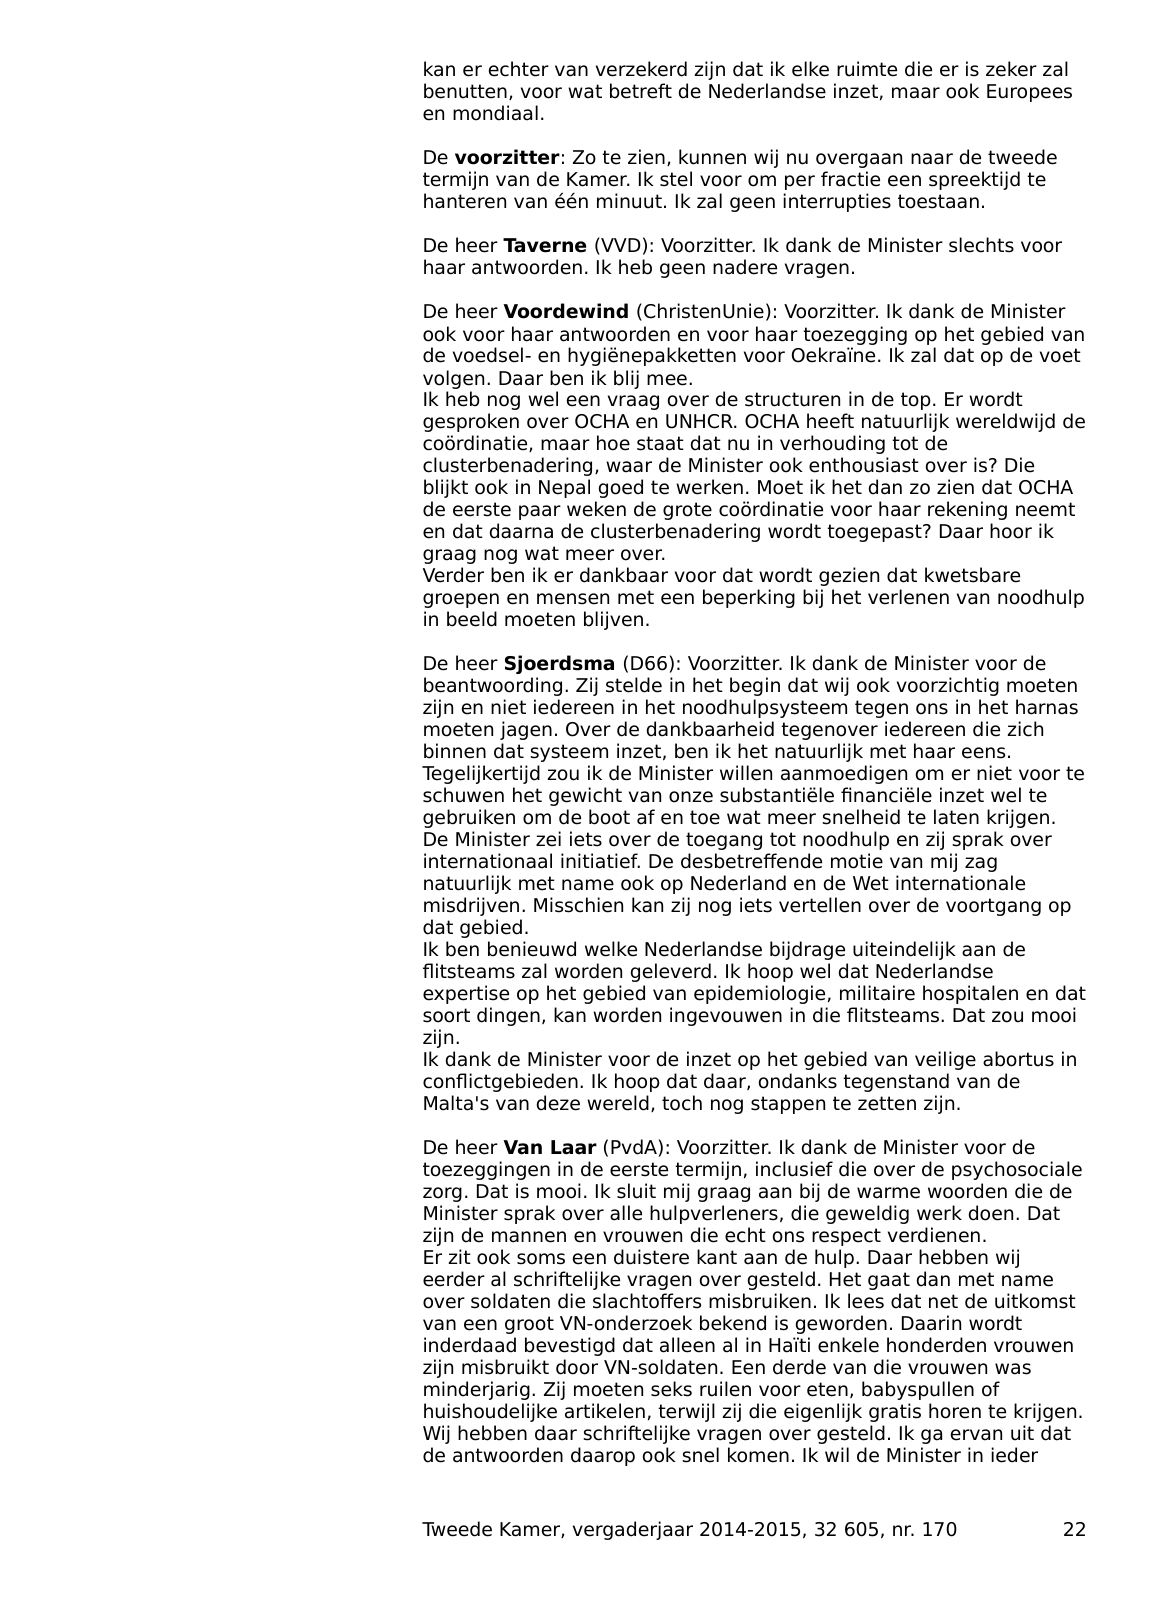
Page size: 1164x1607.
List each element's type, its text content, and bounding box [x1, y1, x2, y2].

text Ik dank de Minister voor de inzet op het gebied van veilige abortus in conflictgebieden. Ik hoop dat daar, ondanks tegenstand van de Malta's van deze wereld, toch nog stappen te zetten zijn. [422, 1049, 1087, 1115]
text Ik heb nog wel een vraag over de structuren in de top. Er wordt gesproken over OCHA en UNHCR. OCHA heeft natuurlijk wereldwijd de coördinatie, maar hoe staat dat nu in verhouding tot de clusterbenadering, waar de Minister ook enthousiast over is? Die blijkt ook in Nepal goed te werken. Moet ik het dan zo zien dat OCHA de eerste paar weken de grote coördinatie voor haar rekening neemt en dat daarna de clusterbenadering wordt toegepast? Daar hoor ik graag nog wat meer over. [422, 389, 1087, 565]
text Verder ben ik er dankbaar voor dat wordt gezien dat kwetsbare groepen en mensen met een beperking bij het verlenen van noodhulp in beeld moeten blijven. [422, 565, 1087, 631]
text De heer Taverne (VVD): Voorzitter. Ik dank de Minister slechts voor haar antwoorden. Ik heb geen nadere vragen. [422, 235, 1087, 279]
text Ik ben benieuwd welke Nederlandse bijdrage uiteindelijk aan de flitsteams zal worden geleverd. Ik hoop wel dat Nederlandse expertise op het gebied van epidemiologie, militaire hospitalen en dat soort dingen, kan worden ingevouwen in die flitsteams. Dat zou mooi zijn. [422, 939, 1087, 1049]
text De Minister zei iets over de toegang tot noodhulp en zij sprak over internationaal initiatief. De desbetreffende motie van mij zag natuurlijk met name ook op Nederland en de Wet internationale misdrijven. Misschien kan zij nog iets vertellen over de voortgang op dat gebied. [422, 829, 1087, 939]
text De voorzitter: Zo te zien, kunnen wij nu overgaan naar de tweede termijn van de Kamer. Ik stel voor om per fractie een spreektijd te hanteren van één minuut. Ik zal geen interrupties toestaan. [422, 147, 1087, 213]
text kan er echter van verzekerd zijn dat ik elke ruimte die er is zeker zal benutten, voor wat betreft de Nederlandse inzet, maar ook Europees en mondiaal. [422, 59, 1087, 125]
text De heer Van Laar (PvdA): Voorzitter. Ik dank de Minister voor de toezeggingen in de eerste termijn, inclusief die over de psychosociale zorg. Dat is mooi. Ik sluit mij graag aan bij de warme woorden die de Minister sprak over alle hulpverleners, die geweldig werk doen. Dat zijn de mannen en vrouwen die echt ons respect verdienen. [422, 1137, 1087, 1247]
text Er zit ook soms een duistere kant aan de hulp. Daar hebben wij eerder al schriftelijke vragen over gesteld. Het gaat dan met name over soldaten die slachtoffers misbruiken. Ik lees dat net de uitkomst van een groot VN-onderzoek bekend is geworden. Daarin wordt inderdaad bevestigd dat alleen al in Haïti enkele honderden vrouwen zijn misbruikt door VN-soldaten. Een derde van die vrouwen was minderjarig. Zij moeten seks ruilen voor eten, babyspullen of huishoudelijke artikelen, terwijl zij die eigenlijk gratis horen te krijgen. Wij hebben daar schriftelijke vragen over gesteld. Ik ga ervan uit dat de antwoorden daarop ook snel komen. Ik wil de Minister in ieder [422, 1247, 1087, 1467]
text De heer Sjoerdsma (D66): Voorzitter. Ik dank de Minister voor de beantwoording. Zij stelde in het begin dat wij ook voorzichtig moeten zijn en niet iedereen in het noodhulpsysteem tegen ons in het harnas moeten jagen. Over de dankbaarheid tegenover iedereen die zich binnen dat systeem inzet, ben ik het natuurlijk met haar eens. Tegelijkertijd zou ik de Minister willen aanmoedigen om er niet voor te schuwen het gewicht van onze substantiële financiële inzet wel te gebruiken om de boot af en toe wat meer snelheid te laten krijgen. [422, 653, 1087, 829]
text De heer Voordewind (ChristenUnie): Voorzitter. Ik dank de Minister ook voor haar antwoorden en voor haar toezegging op het gebied van de voedsel- en hygiënepakketten voor Oekraïne. Ik zal dat op de voet volgen. Daar ben ik blij mee. [422, 301, 1087, 389]
